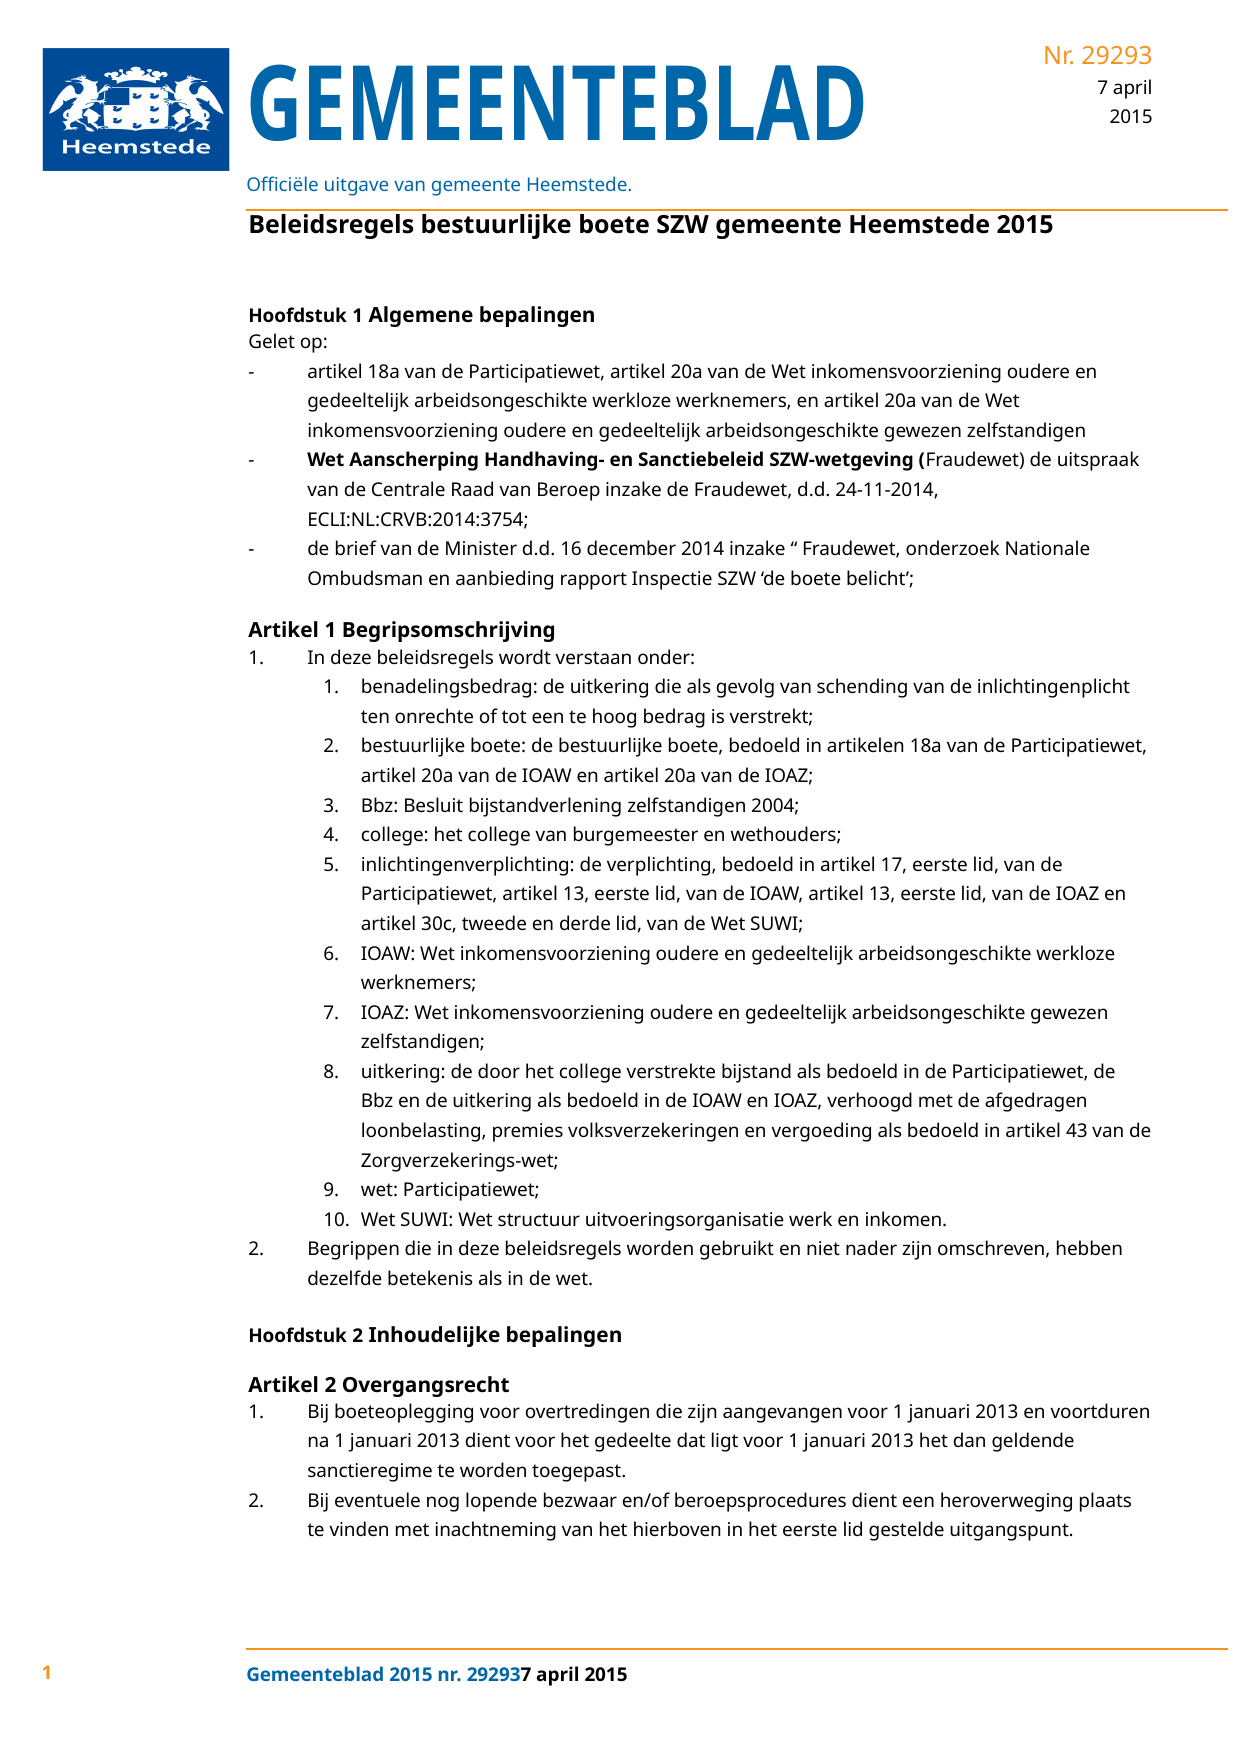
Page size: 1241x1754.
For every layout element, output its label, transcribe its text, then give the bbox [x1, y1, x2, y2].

list In deze beleidsregels wordt verstaan onder: [248, 644, 1152, 669]
text Gelet op: [248, 328, 1152, 354]
text Artikel 2 Overgangsrecht [248, 1370, 1152, 1398]
list Wet Aanscherping Handhaving- en Sanctiebeleid SZW-wetgeving (Fraudewet) de uitspraak van de Centrale Raad van Beroep inzake de Fraudewet, d.d. 24-11-2014, ECLI:NL:CRVB:2014:3754; [248, 447, 1152, 532]
list wet: Participatiewet; [323, 1176, 1152, 1202]
list artikel 18a van de Participatiewet, artikel 20a van de Wet inkomensvoorziening oudere en gedeeltelijk arbeidsongeschikte werkloze werknemers, en artikel 20a van de Wet inkomensvoorziening oudere en gedeeltelijk arbeidsongeschikte gewezen zelfstandigen [248, 358, 1152, 443]
list IOAW: Wet inkomensvoorziening oudere en gedeeltelijk arbeidsongeschikte werkloze werknemers; [323, 940, 1152, 995]
list Begrippen die in deze beleidsregels worden gebruikt en niet nader zijn omschreven, hebben dezelfde betekenis als in de wet. [248, 1236, 1152, 1291]
list benadelingsbedrag: de uitkering die als gevolg van schending van de inlichtingenplicht ten onrechte of tot een te hoog bedrag is verstrekt; [323, 673, 1152, 729]
list IOAZ: Wet inkomensvoorziening oudere en gedeeltelijk arbeidsongeschikte gewezen zelfstandigen; [323, 999, 1152, 1054]
list Wet SUWI: Wet structuur uitvoeringsorganisatie werk en inkomen. [323, 1206, 1152, 1232]
list Bij eventuele nog lopende bezwaar en/of beroepsprocedures dient een heroverweging plaats te vinden met inachtneming van het hierboven in het eerste lid gestelde uitgangspunt. [248, 1487, 1152, 1542]
list de brief van de Minister d.d. 16 december 2014 inzake “ Fraudewet, onderzoek Nationale Ombudsman en aanbieding rapport Inspectie SZW ‘de boete belicht’; [248, 535, 1152, 591]
text Beleidsregels bestuurlijke boete SZW gemeente Heemstede 2015 [248, 211, 1152, 241]
text Artikel 1 Begripsomschrijving [248, 615, 1152, 644]
text Hoofdstuk 1 Algemene bepalingen [248, 300, 1152, 328]
list bestuurlijke boete: de bestuurlijke boete, bedoeld in artikelen 18a van de Participatiewet, artikel 20a van de IOAW en artikel 20a van de IOAZ; [323, 733, 1152, 788]
text Hoofdstuk 2 Inhoudelijke bepalingen [248, 1320, 1152, 1349]
list college: het college van burgemeester en wethouders; [323, 821, 1152, 847]
list inlichtingenverplichting: de verplichting, bedoeld in artikel 17, eerste lid, van de Participatiewet, artikel 13, eerste lid, van de IOAW, artikel 13, eerste lid, van de IOAZ en artikel 30c, tweede en derde lid, van de Wet SUWI; [323, 851, 1152, 936]
list Bbz: Besluit bijstandverlening zelfstandigen 2004; [323, 792, 1152, 817]
picture [41, 47, 231, 172]
list Bij boeteoplegging voor overtredingen die zijn aangevangen voor 1 januari 2013 en voortduren na 1 januari 2013 dient voor het gedeelte dat ligt voor 1 januari 2013 het dan geldende sanctieregime te worden toegepast. [248, 1398, 1152, 1483]
list uitkering: de door het college verstrekte bijstand als bedoeld in de Participatiewet, de Bbz en de uitkering als bedoeld in de IOAW en IOAZ, verhoogd met de afgedragen loonbelasting, premies volksverzekeringen en vergoeding als bedoeld in artikel 43 van de Zorgverzekerings-wet; [323, 1058, 1152, 1172]
